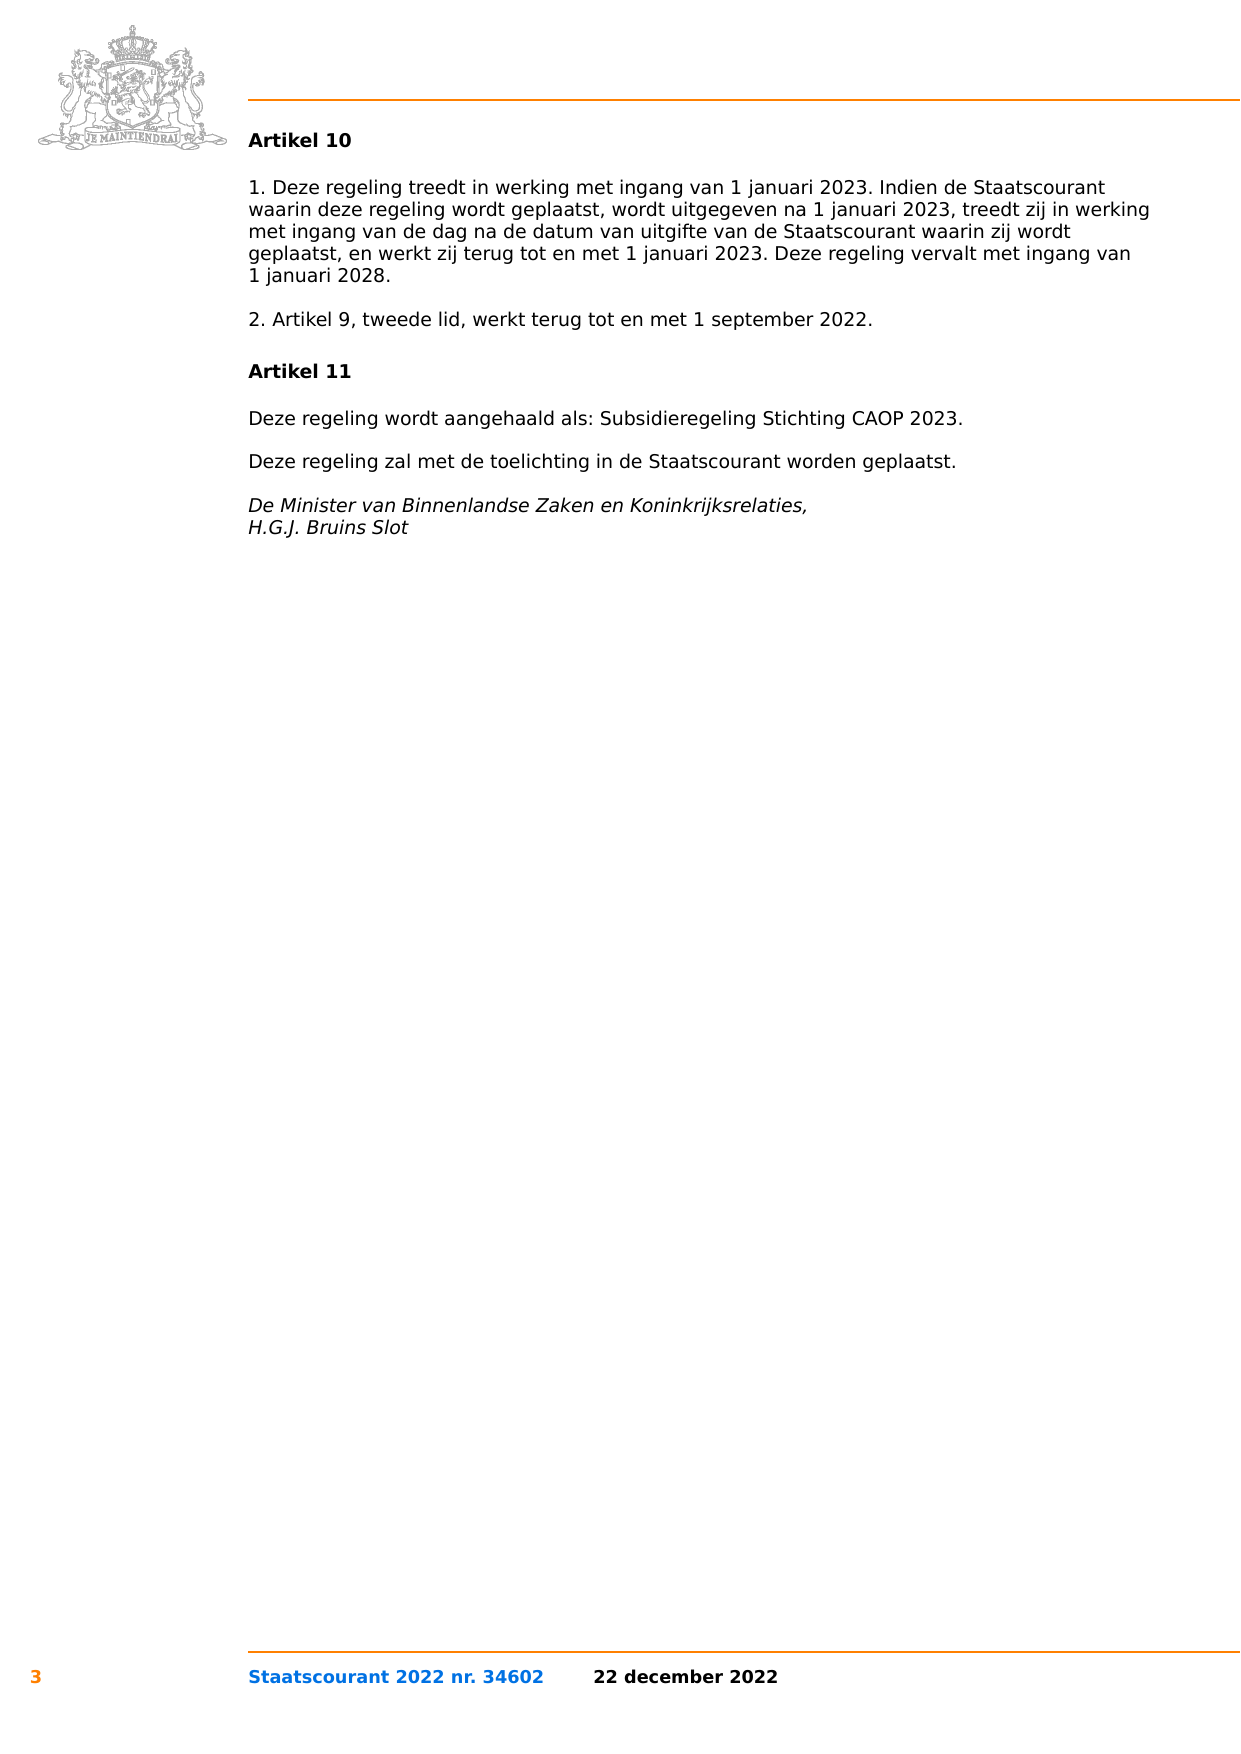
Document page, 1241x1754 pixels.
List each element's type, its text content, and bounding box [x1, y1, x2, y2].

text Deze regeling wordt aangehaald als: Subsidieregeling Stichting CAOP 2023. [248, 408, 1163, 429]
subtitle Artikel 11 [248, 361, 1163, 383]
text 1. Deze regeling treedt in werking met ingang van 1 januari 2023. Indien de Staatscourant waarin deze regeling wordt geplaatst, wordt uitgegeven na 1 januari 2023, treedt zij in werking met ingang van de dag na de datum van uitgifte van de Staatscourant waarin zij wordt geplaatst, en werkt zij terug tot en met 1 januari 2023. Deze regeling vervalt met ingang van 1 januari 2028. [248, 177, 1163, 287]
picture [38, 25, 227, 150]
subtitle Artikel 10 [248, 130, 1163, 152]
text De Minister van Binnenlandse Zaken en Koninkrijksrelaties, H.G.J. Bruins Slot [248, 495, 1163, 539]
text 2. Artikel 9, tweede lid, werkt terug tot en met 1 september 2022. [248, 309, 1163, 331]
text Deze regeling zal met de toelichting in de Staatscourant worden geplaatst. [248, 451, 1163, 473]
